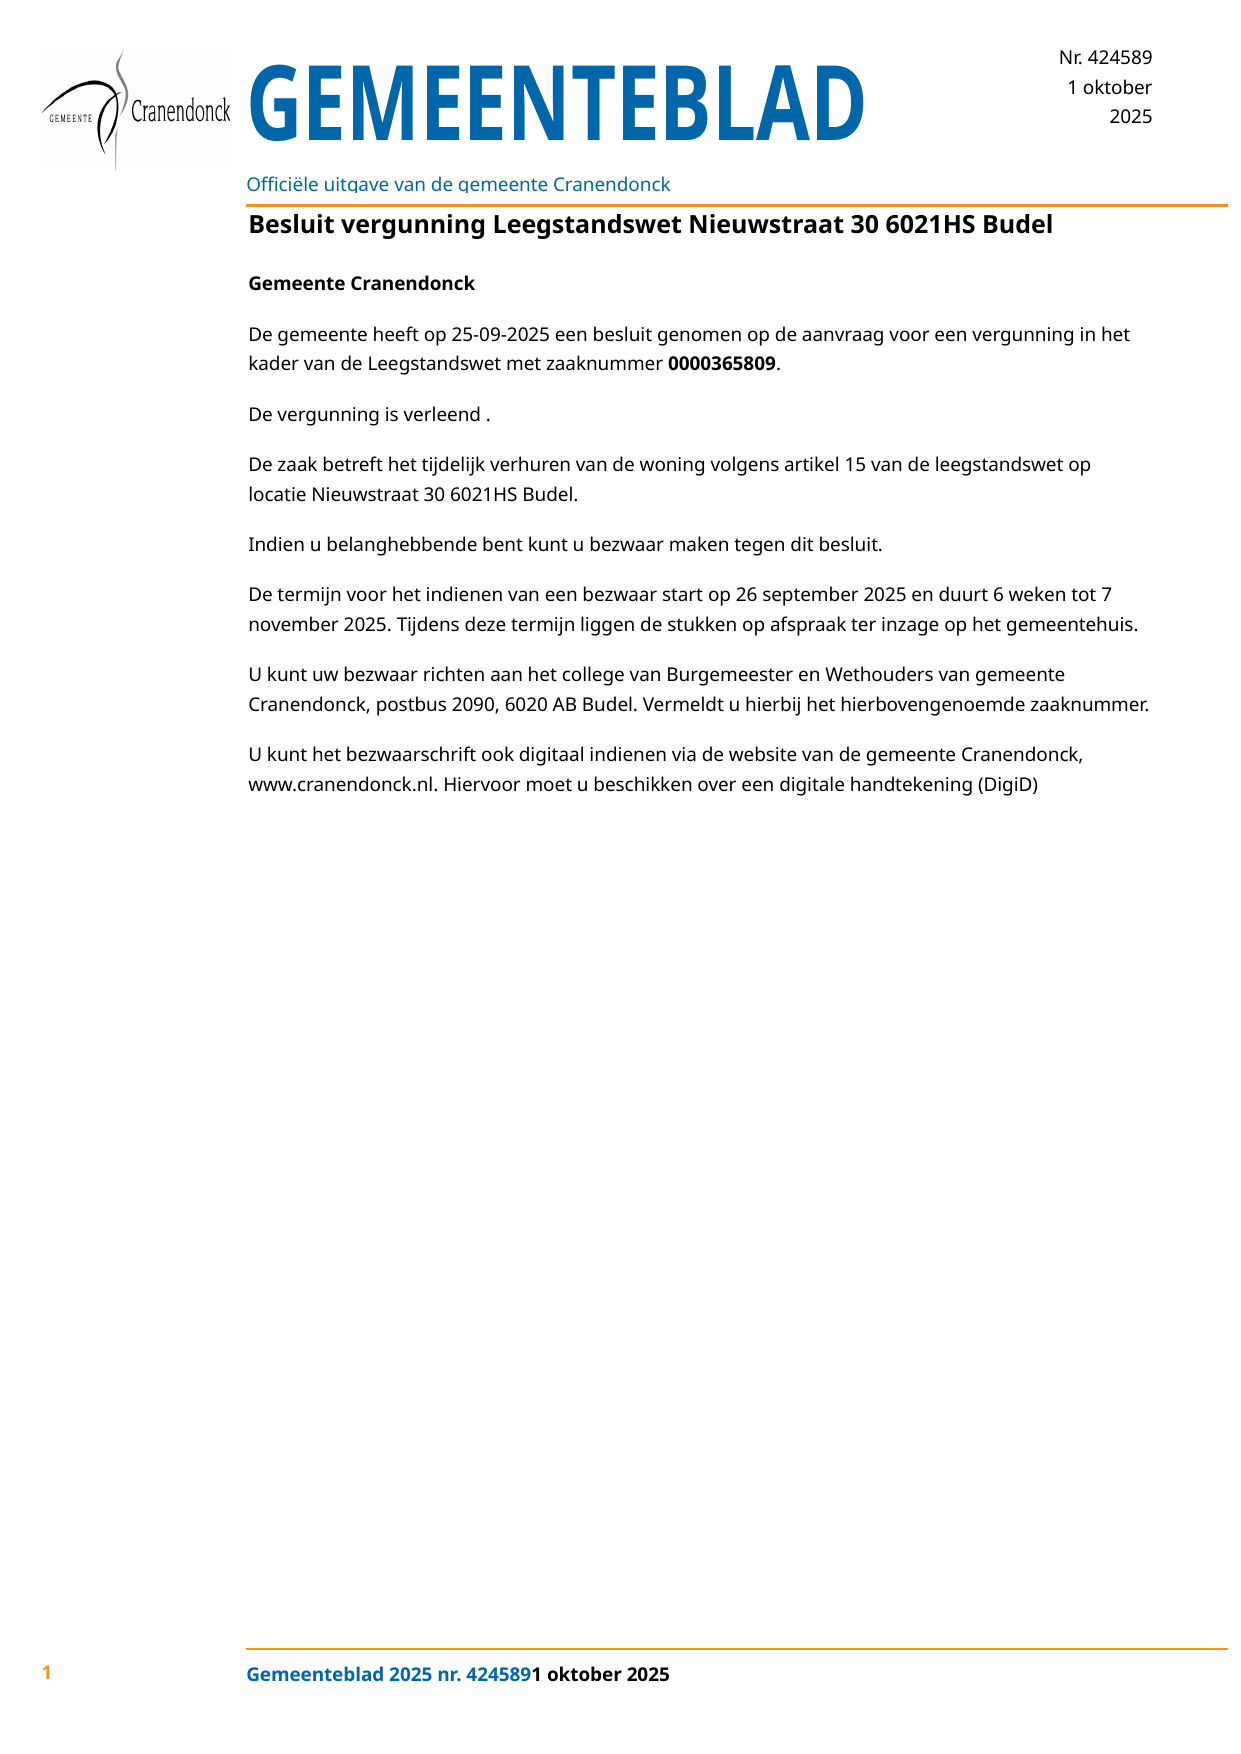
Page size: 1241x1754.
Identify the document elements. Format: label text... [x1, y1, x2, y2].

text De gemeente heeft op 25-09-2025 een besluit genomen op de aanvraag voor een vergunning in het kader van de Leegstandswet met zaaknummer 0000365809. [248, 321, 1152, 376]
text Besluit vergunning Leegstandswet Nieuwstraat 30 6021HS Budel [248, 207, 1152, 241]
text De vergunning is verleend . [248, 401, 1152, 426]
text De zaak betreft het tijdelijk verhuren van de woning volgens artikel 15 van de leegstandswet op locatie Nieuwstraat 30 6021HS Budel. [248, 451, 1152, 506]
picture [41, 47, 231, 172]
text U kunt uw bezwaar richten aan het college van Burgemeester en Wethouders van gemeente Cranendonck, postbus 2090, 6020 AB Budel. Vermeldt u hierbij het hierbovengenoemde zaaknummer. [248, 662, 1152, 717]
text Gemeente Cranendonck [248, 270, 1152, 296]
text U kunt het bezwaarschrift ook digitaal indienen via de website van de gemeente Cranendonck, www.cranendonck.nl. Hiervoor moet u beschikken over een digitale handtekening (DigiD) [248, 742, 1152, 797]
text Indien u belanghebbende bent kunt u bezwaar maken tegen dit besluit. [248, 531, 1152, 557]
text De termijn voor het indienen van een bezwaar start op 26 september 2025 en duurt 6 weken tot 7 november 2025. Tijdens deze termijn liggen de stukken op afspraak ter inzage op het gemeentehuis. [248, 582, 1152, 637]
